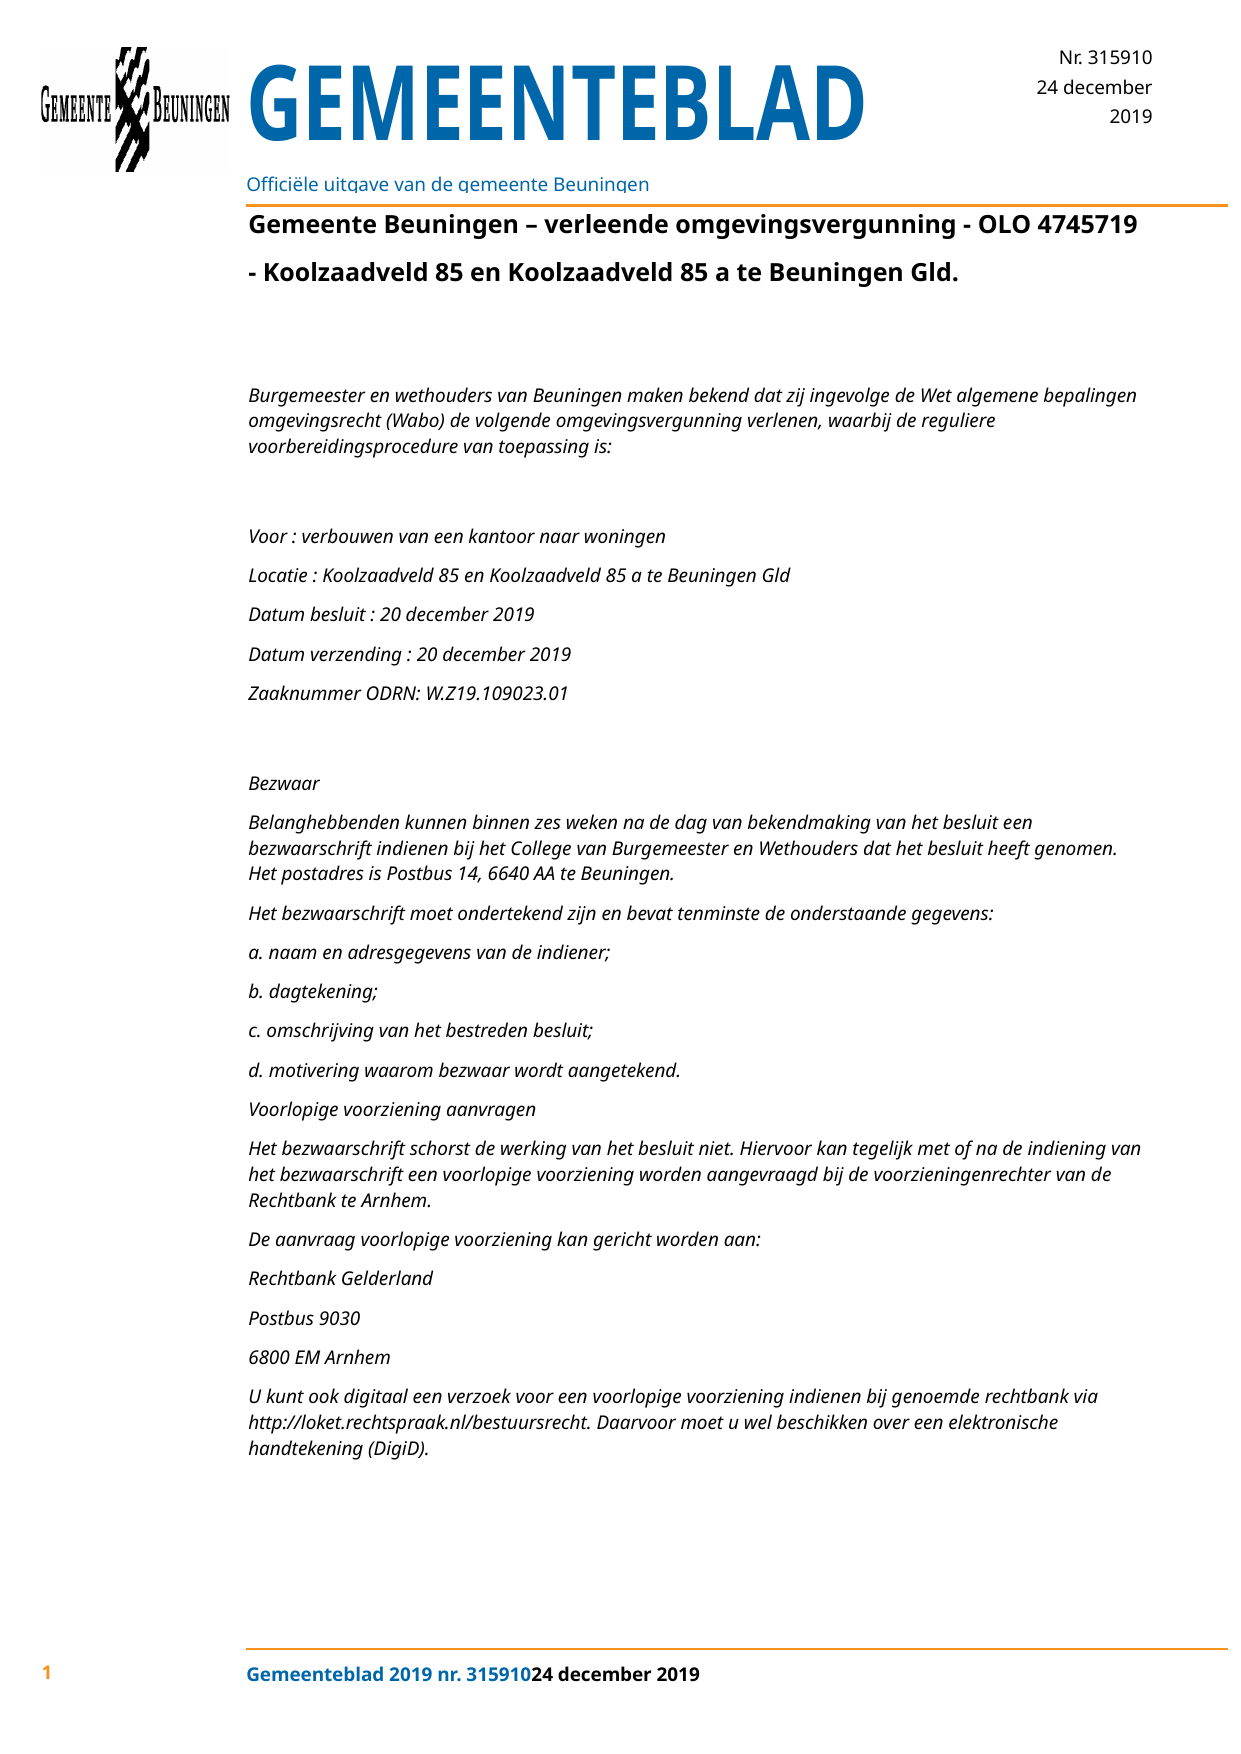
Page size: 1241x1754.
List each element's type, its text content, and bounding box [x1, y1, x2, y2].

text De aanvraag voorlopige voorziening kan gericht worden aan: [248, 1226, 1152, 1252]
text Voor : verbouwen van een kantoor naar woningen [248, 523, 1152, 549]
text d. motivering waarom bezwaar wordt aangetekend. [248, 1057, 1152, 1083]
text U kunt ook digitaal een verzoek voor een voorlopige voorziening indienen bij genoemde rechtbank via http://loket.rechtspraak.nl/bestuursrecht. Daarvoor moet u wel beschikken over een elektronische handtekening (DigiD). [248, 1383, 1152, 1460]
text 6800 EM Arnhem [248, 1344, 1152, 1370]
text a. naam en adresgegevens van de indiener; [248, 939, 1152, 965]
text Gemeente Beuningen – verleende omgevingsvergunning - OLO 4745719 - Koolzaadveld 85 en Koolzaadveld 85 a te Beuningen Gld. [248, 207, 1152, 288]
text Postbus 9030 [248, 1305, 1152, 1330]
text Bezwaar [248, 770, 1152, 796]
text Datum besluit : 20 december 2019 [248, 602, 1152, 627]
text Burgemeester en wethouders van Beuningen maken bekend dat zij ingevolge de Wet algemene bepalingen omgevingsrecht (Wabo) de volgende omgevingsvergunning verlenen, waarbij de reguliere voorbereidingsprocedure van toepassing is: [248, 382, 1152, 459]
text Voorlopige voorziening aanvragen [248, 1096, 1152, 1122]
picture [41, 47, 231, 172]
text c. omschrijving van het bestreden besluit; [248, 1018, 1152, 1043]
text Het bezwaarschrift schorst de werking van het besluit niet. Hiervoor kan tegelijk met of na de indiening van het bezwaarschrift een voorlopige voorziening worden aangevraagd bij de voorzieningenrechter van de Rechtbank te Arnhem. [248, 1135, 1152, 1213]
text Zaaknummer ODRN: W.Z19.109023.01 [248, 680, 1152, 706]
text Belanghebbenden kunnen binnen zes weken na de dag van bekendmaking van het besluit een bezwaarschrift indienen bij het College van Burgemeester en Wethouders dat het besluit heeft genomen. Het postadres is Postbus 14, 6640 AA te Beuningen. [248, 809, 1152, 886]
text Locatie : Koolzaadveld 85 en Koolzaadveld 85 a te Beuningen Gld [248, 562, 1152, 588]
text b. dagtekening; [248, 978, 1152, 1004]
text Datum verzending : 20 december 2019 [248, 641, 1152, 667]
text Rechtbank Gelderland [248, 1265, 1152, 1291]
text Het bezwaarschrift moet ondertekend zijn en bevat tenminste de onderstaande gegevens: [248, 900, 1152, 926]
